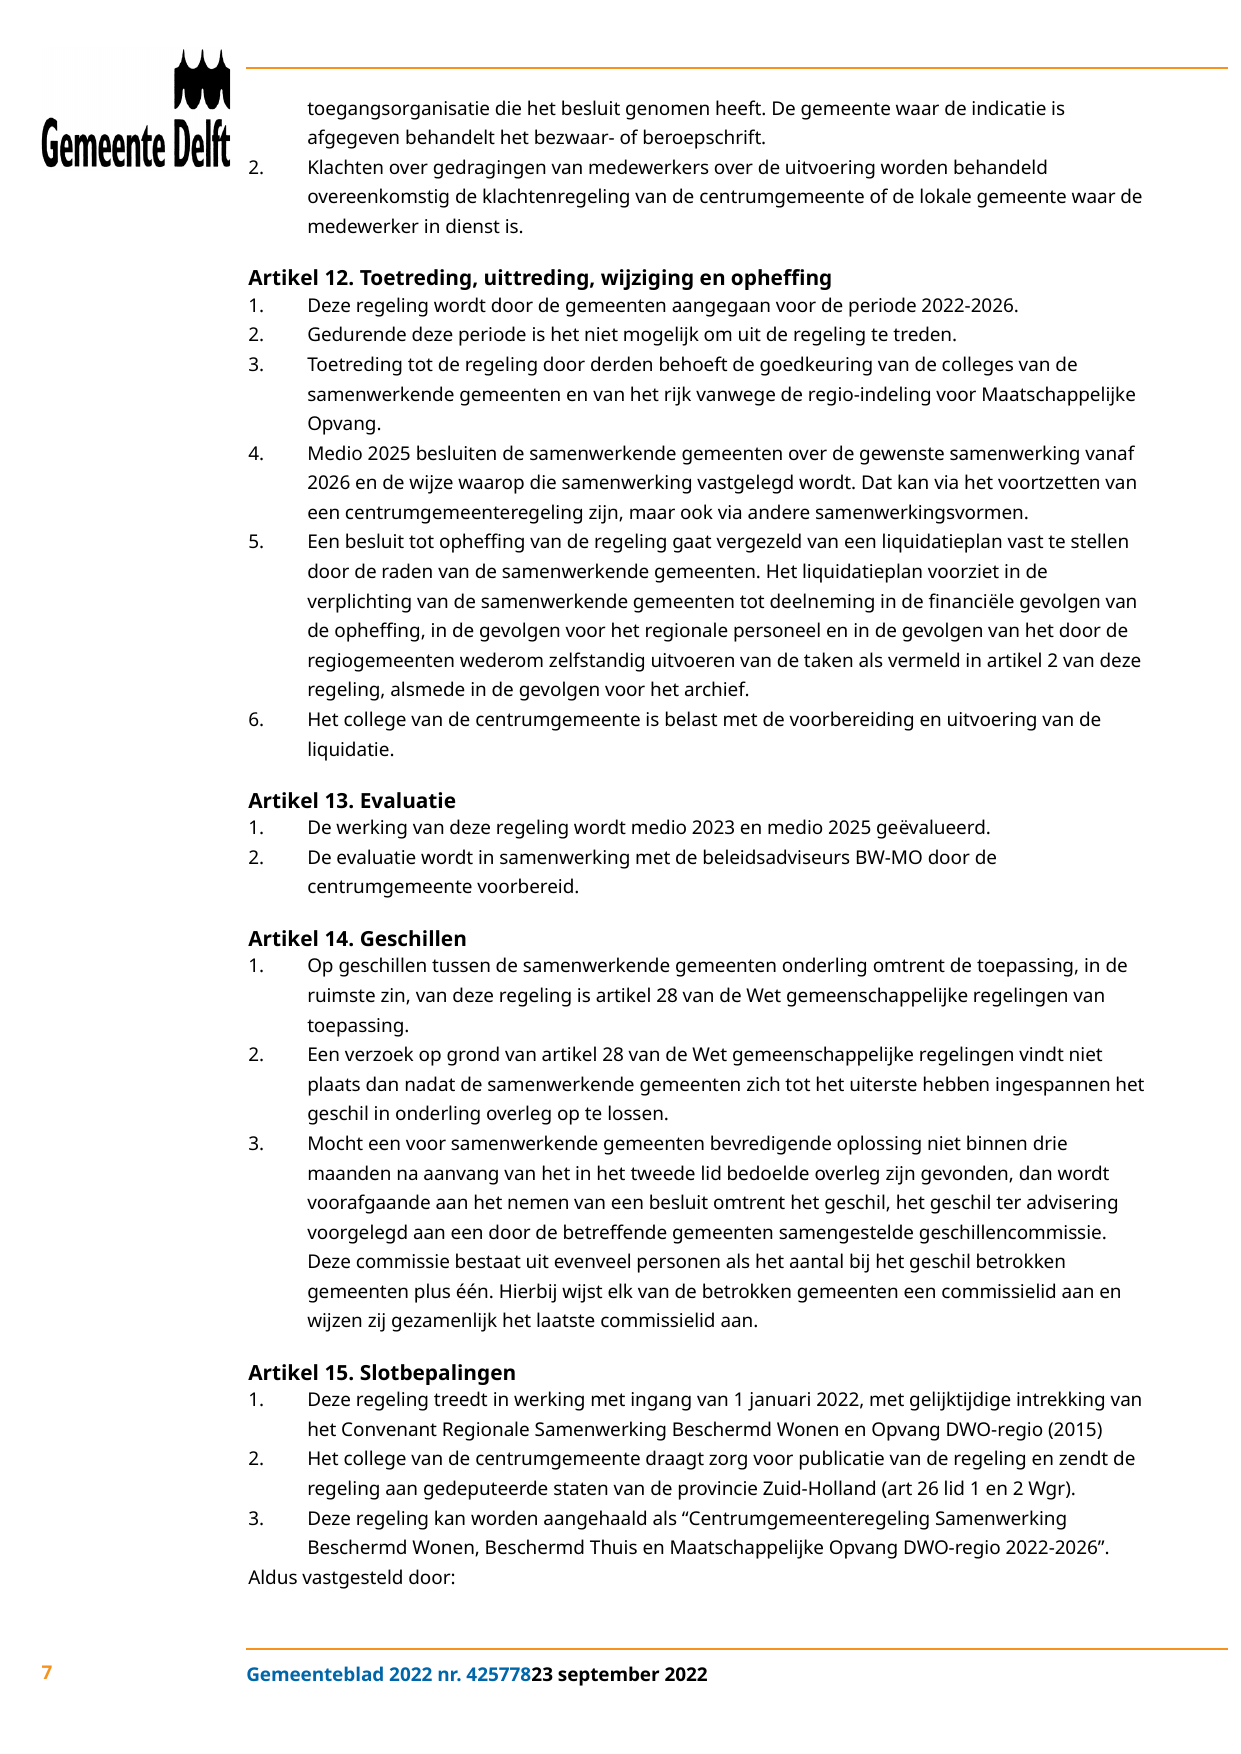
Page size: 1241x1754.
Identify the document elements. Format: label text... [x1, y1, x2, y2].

picture [41, 47, 231, 172]
list Klachten over gedragingen van medewerkers over de uitvoering worden behandeld overeenkomstig de klachtenregeling van de centrumgemeente of de lokale gemeente waar de medewerker in dienst is. [248, 154, 1152, 239]
list Deze regeling treedt in werking met ingang van 1 januari 2022, met gelijktijdige intrekking van het Convenant Regionale Samenwerking Beschermd Wonen en Opvang DWO-regio (2015) [248, 1386, 1152, 1442]
list De werking van deze regeling wordt medio 2023 en medio 2025 geëvalueerd. [248, 814, 1152, 840]
list Het college van de centrumgemeente is belast met de voorbereiding en uitvoering van de liquidatie. [248, 706, 1152, 761]
list Mocht een voor samenwerkende gemeenten bevredigende oplossing niet binnen drie maanden na aanvang van het in het tweede lid bedoelde overleg zijn gevonden, dan wordt voorafgaande aan het nemen van een besluit omtrent het geschil, het geschil ter advisering voorgelegd aan een door de betreffende gemeenten samengestelde geschillencommissie. Deze commissie bestaat uit evenveel personen als het aantal bij het geschil betrokken gemeenten plus één. Hierbij wijst elk van de betrokken gemeenten een commissielid aan en wijzen zij gezamenlijk het laatste commissielid aan. [248, 1130, 1152, 1333]
text Artikel 15. Slotbepalingen [248, 1358, 1152, 1386]
list Het college van de centrumgemeente draagt zorg voor publicatie van de regeling en zendt de regeling aan gedeputeerde staten van de provincie Zuid-Holland (art 26 lid 1 en 2 Wgr). [248, 1446, 1152, 1501]
list Een verzoek op grond van artikel 28 van de Wet gemeenschappelijke regelingen vindt niet plaats dan nadat de samenwerkende gemeenten zich tot het uiterste hebben ingespannen het geschil in onderling overleg op te lossen. [248, 1041, 1152, 1126]
text Artikel 14. Geschillen [248, 924, 1152, 953]
list Gedurende deze periode is het niet mogelijk om uit de regeling te treden. [248, 322, 1152, 347]
text Artikel 12. Toetreding, uittreding, wijziging en opheffing [248, 263, 1152, 292]
list De evaluatie wordt in samenwerking met de beleidsadviseurs BW-MO door de centrumgemeente voorbereid. [248, 844, 1152, 899]
text Aldus vastgesteld door: [248, 1564, 1152, 1590]
list Op geschillen tussen de samenwerkende gemeenten onderling omtrent de toepassing, in de ruimste zin, van deze regeling is artikel 28 van de Wet gemeenschappelijke regelingen van toepassing. [248, 953, 1152, 1037]
text Artikel 13. Evaluatie [248, 786, 1152, 814]
list Deze regeling wordt door de gemeenten aangegaan voor de periode 2022-2026. [248, 292, 1152, 318]
list Medio 2025 besluiten de samenwerkende gemeenten over de gewenste samenwerking vanaf 2026 en de wijze waarop die samenwerking vastgelegd wordt. Dat kan via het voortzetten van een centrumgemeenteregeling zijn, maar ook via andere samenwerkingsvormen. [248, 440, 1152, 525]
list Toetreding tot de regeling door derden behoeft de goedkeuring van de colleges van de samenwerkende gemeenten en van het rijk vanwege de regio-indeling voor Maatschappelijke Opvang. [248, 351, 1152, 436]
list Deze regeling kan worden aangehaald als “Centrumgemeenteregeling Samenwerking Beschermd Wonen, Beschermd Thuis en Maatschappelijke Opvang DWO-regio 2022-2026”. [248, 1505, 1152, 1560]
list Een besluit tot opheffing van de regeling gaat vergezeld van een liquidatieplan vast te stellen door de raden van de samenwerkende gemeenten. Het liquidatieplan voorziet in de verplichting van de samenwerkende gemeenten tot deelneming in de financiële gevolgen van de opheffing, in de gevolgen voor het regionale personeel en in de gevolgen van het door de regiogemeenten wederom zelfstandig uitvoeren van de taken als vermeld in artikel 2 van deze regeling, alsmede in de gevolgen voor het archief. [248, 529, 1152, 702]
list toegangsorganisatie die het besluit genomen heeft. De gemeente waar de indicatie is afgegeven behandelt het bezwaar- of beroepschrift. [248, 95, 1152, 150]
